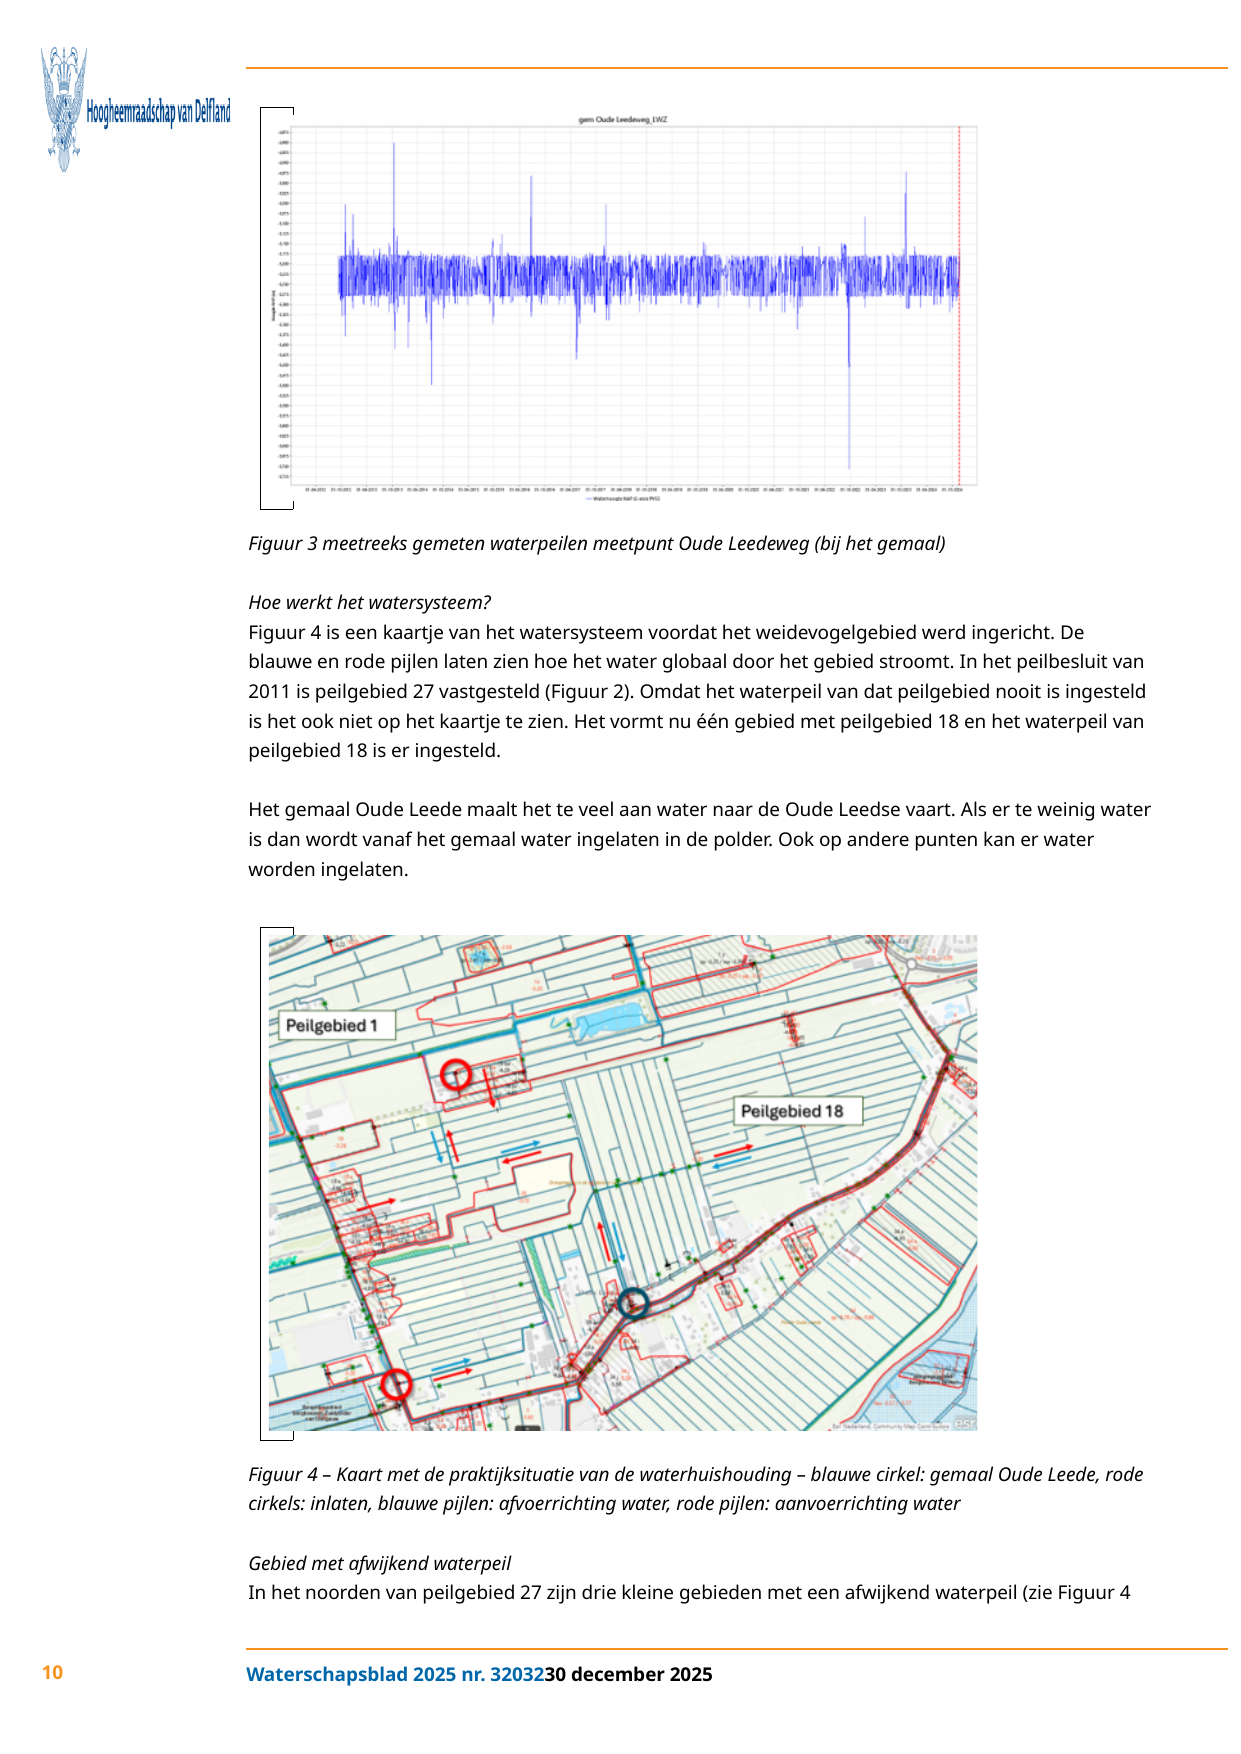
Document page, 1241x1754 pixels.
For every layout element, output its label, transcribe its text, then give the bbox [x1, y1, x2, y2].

text In het noorden van peilgebied 27 zijn drie kleine gebieden met een afwijkend waterpeil (zie Figuur 4 [248, 1579, 1152, 1605]
text Figuur 4 is een kaartje van het watersysteem voordat het weidevogelgebied werd ingericht. De blauwe en rode pijlen laten zien hoe het water globaal door het gebied stroomt. In het peilbesluit van 2011 is peilgebied 27 vastgesteld (Figuur 2). Omdat het waterpeil van dat peilgebied nooit is ingesteld is het ook niet op het kaartje te zien. Het vormt nu één gebied met peilgebied 18 en het waterpeil van peilgebied 18 is er ingesteld. [248, 619, 1152, 763]
picture [268, 115, 978, 501]
text Figuur 4 – Kaart met de praktijksituatie van de waterhuishouding – blauwe cirkel: gemaal Oude Leede, rode cirkels: inlaten, blauwe pijlen: afvoerrichting water, rode pijlen: aanvoerrichting water [248, 1461, 1152, 1516]
picture [268, 935, 978, 1431]
picture [41, 47, 231, 172]
text Hoe werkt het watersysteem? [248, 589, 1152, 615]
text Figuur 3 meetreeks gemeten waterpeilen meetpunt Oude Leedeweg (bij het gemaal) [248, 530, 1152, 556]
text Het gemaal Oude Leede maalt het te veel aan water naar de Oude Leedse vaart. Als er te weinig water is dan wordt vanaf het gemaal water ingelaten in de polder. Ook op andere punten kan er water worden ingelaten. [248, 797, 1152, 882]
text Gebied met afwijkend waterpeil [248, 1550, 1152, 1576]
